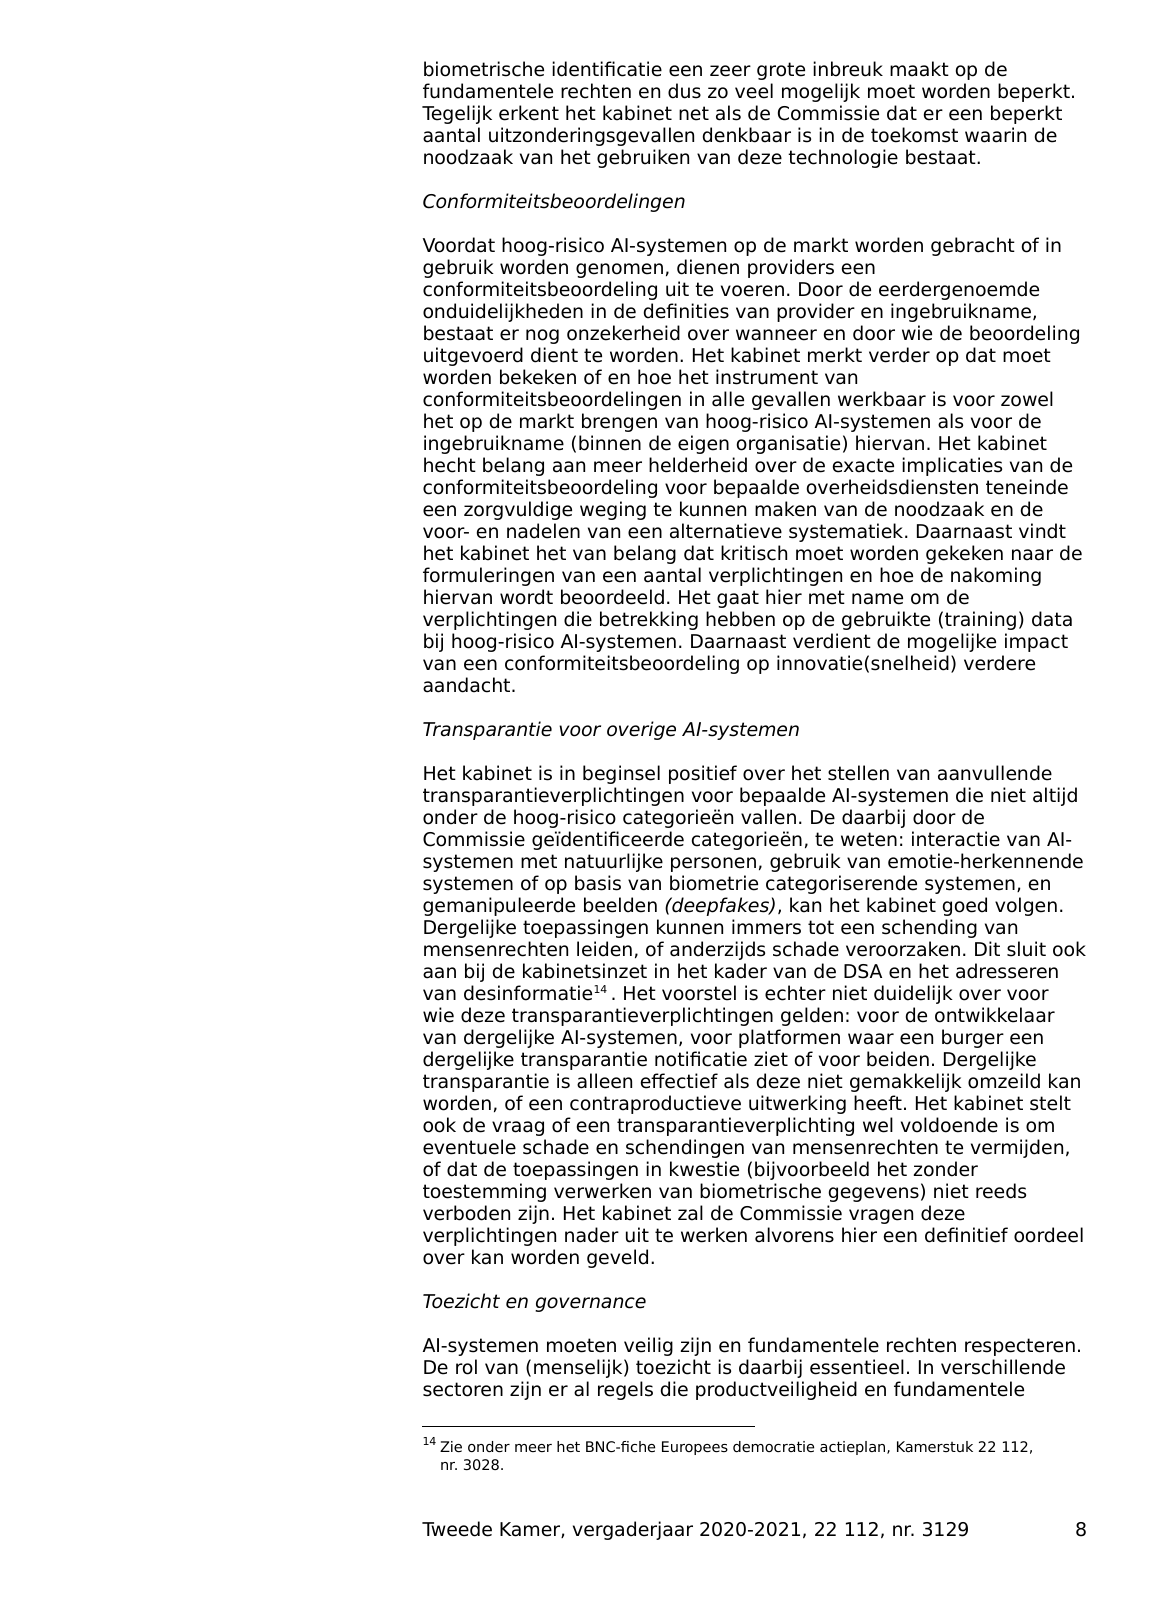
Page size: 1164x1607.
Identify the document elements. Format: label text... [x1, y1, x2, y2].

text Voordat hoog-risico AI-systemen op de markt worden gebracht of in gebruik worden genomen, dienen providers een conformiteitsbeoordeling uit te voeren. Door de eerdergenoemde onduidelijkheden in de definities van provider en ingebruikname, bestaat er nog onzekerheid over wanneer en door wie de beoordeling uitgevoerd dient te worden. Het kabinet merkt verder op dat moet worden bekeken of en hoe het instrument van conformiteitsbeoordelingen in alle gevallen werkbaar is voor zowel het op de markt brengen van hoog-risico AI-systemen als voor de ingebruikname (binnen de eigen organisatie) hiervan. Het kabinet hecht belang aan meer helderheid over de exacte implicaties van de conformiteitsbeoordeling voor bepaalde overheidsdiensten teneinde een zorgvuldige weging te kunnen maken van de noodzaak en de voor- en nadelen van een alternatieve systematiek. Daarnaast vindt het kabinet het van belang dat kritisch moet worden gekeken naar de formuleringen van een aantal verplichtingen en hoe de nakoming hiervan wordt beoordeeld. Het gaat hier met name om de verplichtingen die betrekking hebben op de gebruikte (training) data bij hoog-risico AI-systemen. Daarnaast verdient de mogelijke impact van een conformiteitsbeoordeling op innovatie(snelheid) verdere aandacht. [422, 235, 1087, 697]
subtitle Transparantie voor overige AI-systemen [422, 719, 1087, 741]
text AI-systemen moeten veilig zijn en fundamentele rechten respecteren. De rol van (menselijk) toezicht is daarbij essentieel. In verschillende sectoren zijn er al regels die productveiligheid en fundamentele [422, 1335, 1087, 1401]
text Het kabinet is in beginsel positief over het stellen van aanvullende transparantieverplichtingen voor bepaalde AI-systemen die niet altijd onder de hoog-risico categorieën vallen. De daarbij door de Commissie geïdentificeerde categorieën, te weten: interactie van AI-systemen met natuurlijke personen, gebruik van emotie-herkennende systemen of op basis van biometrie categoriserende systemen, en gemanipuleerde beelden (deepfakes), kan het kabinet goed volgen. Dergelijke toepassingen kunnen immers tot een schending van mensenrechten leiden, of anderzijds schade veroorzaken. Dit sluit ook aan bij de kabinetsinzet in het kader van de DSA en het adresseren van desinformatie. Het voorstel is echter niet duidelijk over voor wie deze transparantieverplichtingen gelden: voor de ontwikkelaar van dergelijke AI-systemen, voor platformen waar een burger een dergelijke transparantie notificatie ziet of voor beiden. Dergelijke transparantie is alleen effectief als deze niet gemakkelijk omzeild kan worden, of een contraproductieve uitwerking heeft. Het kabinet stelt ook de vraag of een transparantieverplichting wel voldoende is om eventuele schade en schendingen van mensenrechten te vermijden, of dat de toepassingen in kwestie (bijvoorbeeld het zonder toestemming verwerken van biometrische gegevens) niet reeds verboden zijn. Het kabinet zal de Commissie vragen deze verplichtingen nader uit te werken alvorens hier een definitief oordeel over kan worden geveld. [422, 763, 1087, 1269]
subtitle Toezicht en governance [422, 1291, 1087, 1313]
text biometrische identificatie een zeer grote inbreuk maakt op de fundamentele rechten en dus zo veel mogelijk moet worden beperkt. Tegelijk erkent het kabinet net als de Commissie dat er een beperkt aantal uitzonderingsgevallen denkbaar is in de toekomst waarin de noodzaak van het gebruiken van deze technologie bestaat. [422, 59, 1087, 169]
subtitle Conformiteitsbeoordelingen [422, 191, 1087, 213]
text Zie onder meer het BNC-fiche Europees democratie actieplan, Kamerstuk 22 112, nr. 3028. [422, 1435, 1087, 1474]
